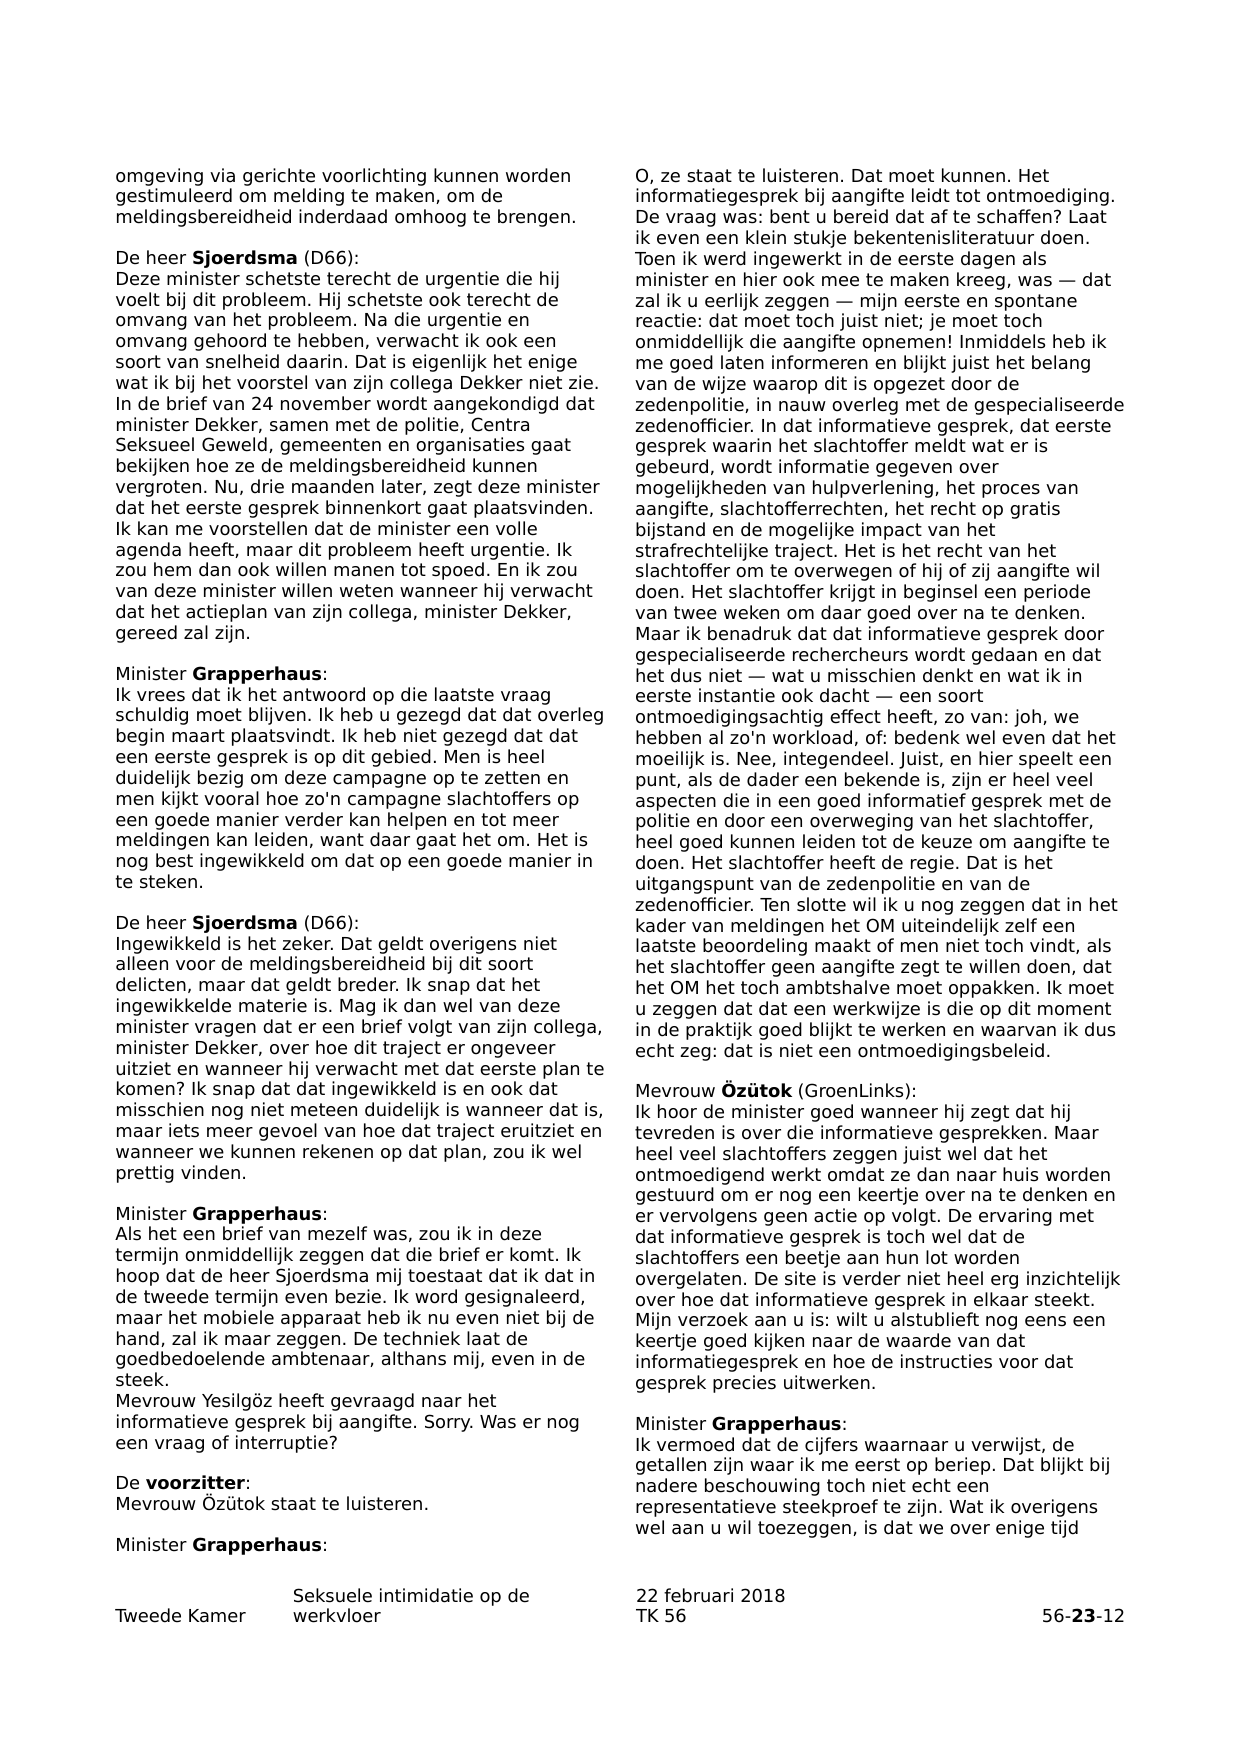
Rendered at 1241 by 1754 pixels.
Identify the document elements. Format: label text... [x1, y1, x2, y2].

text Ik vrees dat ik het antwoord op die laatste vraag schuldig moet blijven. Ik heb u gezegd dat dat overleg begin maart plaatsvindt. Ik heb niet gezegd dat dat een eerste gesprek is op dit gebied. Men is heel duidelijk bezig om deze campagne op te zetten en men kijkt vooral hoe zo'n campagne slachtoffers op een goede manier verder kan helpen en tot meer meldingen kan leiden, want daar gaat het om. Het is nog best ingewikkeld om dat op een goede manier in te steken. [115, 684, 605, 893]
text Ingewikkeld is het zeker. Dat geldt overigens niet alleen voor de meldingsbereidheid bij dit soort delicten, maar dat geldt breder. Ik snap dat het ingewikkelde materie is. Mag ik dan wel van deze minister vragen dat er een brief volgt van zijn collega, minister Dekker, over hoe dit traject er ongeveer uitziet en wanneer hij verwacht met dat eerste plan te komen? Ik snap dat dat ingewikkeld is en ook dat misschien nog niet meteen duidelijk is wanneer dat is, maar iets meer gevoel van hoe dat traject eruitziet en wanneer we kunnen rekenen op dat plan, zou ik wel prettig vinden. [115, 933, 605, 1183]
text Minister Grapperhaus: [115, 1203, 605, 1224]
text Deze minister schetste terecht de urgentie die hij voelt bij dit probleem. Hij schetste ook terecht de omvang van het probleem. Na die urgentie en omvang gehoord te hebben, verwacht ik ook een soort van snelheid daarin. Dat is eigenlijk het enige wat ik bij het voorstel van zijn collega Dekker niet zie. In de brief van 24 november wordt aangekondigd dat minister Dekker, samen met de politie, Centra Seksueel Geweld, gemeenten en organisaties gaat bekijken hoe ze de meldingsbereidheid kunnen vergroten. Nu, drie maanden later, zegt deze minister dat het eerste gesprek binnenkort gaat plaatsvinden. Ik kan me voorstellen dat de minister een volle agenda heeft, maar dit probleem heeft urgentie. Ik zou hem dan ook willen manen tot spoed. En ik zou van deze minister willen weten wanneer hij verwacht dat het actieplan van zijn collega, minister Dekker, gereed zal zijn. [115, 268, 605, 643]
text Ik vermoed dat de cijfers waarnaar u verwijst, de getallen zijn waar ik me eerst op beriep. Dat blijkt bij nadere beschouwing toch niet echt een representatieve steekproef te zijn. Wat ik overigens wel aan u wil toezeggen, is dat we over enige tijd [635, 1434, 1125, 1538]
text De heer Sjoerdsma (D66): [115, 248, 605, 268]
text omgeving via gerichte voorlichting kunnen worden gestimuleerd om melding te maken, om de meldingsbereidheid inderdaad omhoog te brengen. [115, 165, 605, 228]
text O, ze staat te luisteren. Dat moet kunnen. Het informatiegesprek bij aangifte leidt tot ontmoediging. De vraag was: bent u bereid dat af te schaffen? Laat ik even een klein stukje bekentenisliteratuur doen. Toen ik werd ingewerkt in de eerste dagen als minister en hier ook mee te maken kreeg, was — dat zal ik u eerlijk zeggen — mijn eerste en spontane reactie: dat moet toch juist niet; je moet toch onmiddellijk die aangifte opnemen! Inmiddels heb ik me goed laten informeren en blijkt juist het belang van de wijze waarop dit is opgezet door de zedenpolitie, in nauw overleg met de gespecialiseerde zedenofficier. In dat informatieve gesprek, dat eerste gesprek waarin het slachtoffer meldt wat er is gebeurd, wordt informatie gegeven over mogelijkheden van hulpverlening, het proces van aangifte, slachtofferrechten, het recht op gratis bijstand en de mogelijke impact van het strafrechtelijke traject. Het is het recht van het slachtoffer om te overwegen of hij of zij aangifte wil doen. Het slachtoffer krijgt in beginsel een periode van twee weken om daar goed over na te denken. Maar ik benadruk dat dat informatieve gesprek door gespecialiseerde rechercheurs wordt gedaan en dat het dus niet — wat u misschien denkt en wat ik in eerste instantie ook dacht — een soort ontmoedigingsachtig effect heeft, zo van: joh, we hebben al zo'n workload, of: bedenk wel even dat het moeilijk is. Nee, integendeel. Juist, en hier speelt een punt, als de dader een bekende is, zijn er heel veel aspecten die in een goed informatief gesprek met de politie en door een overweging van het slachtoffer, heel goed kunnen leiden tot de keuze om aangifte te doen. Het slachtoffer heeft de regie. Dat is het uitgangspunt van de zedenpolitie en van de zedenofficier. Ten slotte wil ik u nog zeggen dat in het kader van meldingen het OM uiteindelijk zelf een laatste beoordeling maakt of men niet toch vindt, als het slachtoffer geen aangifte zegt te willen doen, dat het OM het toch ambtshalve moet oppakken. Ik moet u zeggen dat dat een werkwijze is die op dit moment in de praktijk goed blijkt te werken en waarvan ik dus echt zeg: dat is niet een ontmoedigingsbeleid. [635, 165, 1125, 1061]
text Als het een brief van mezelf was, zou ik in deze termijn onmiddellijk zeggen dat die brief er komt. Ik hoop dat de heer Sjoerdsma mij toestaat dat ik dat in de tweede termijn even bezie. Ik word gesignaleerd, maar het mobiele apparaat heb ik nu even niet bij de hand, zal ik maar zeggen. De techniek laat de goedbedoelende ambtenaar, althans mij, even in de steek. [115, 1224, 605, 1391]
text Minister Grapperhaus: [635, 1413, 1125, 1434]
text Minister Grapperhaus: [115, 663, 605, 684]
text De voorzitter: [115, 1473, 605, 1494]
text Ik hoor de minister goed wanneer hij zegt dat hij tevreden is over die informatieve gesprekken. Maar heel veel slachtoffers zeggen juist wel dat het ontmoedigend werkt omdat ze dan naar huis worden gestuurd om er nog een keertje over na te denken en er vervolgens geen actie op volgt. De ervaring met dat informatieve gesprek is toch wel dat de slachtoffers een beetje aan hun lot worden overgelaten. De site is verder niet heel erg inzichtelijk over hoe dat informatieve gesprek in elkaar steekt. Mijn verzoek aan u is: wilt u alstublieft nog eens een keertje goed kijken naar de waarde van dat informatiegesprek en hoe de instructies voor dat gesprek precies uitwerken. [635, 1102, 1125, 1393]
text Mevrouw Özütok (GroenLinks): [635, 1081, 1125, 1102]
text Mevrouw Özütok staat te luisteren. [115, 1494, 605, 1515]
text De heer Sjoerdsma (D66): [115, 913, 605, 933]
text Mevrouw Yesilgöz heeft gevraagd naar het informatieve gesprek bij aangifte. Sorry. Was er nog een vraag of interruptie? [115, 1391, 605, 1453]
text Minister Grapperhaus: [115, 1535, 605, 1556]
